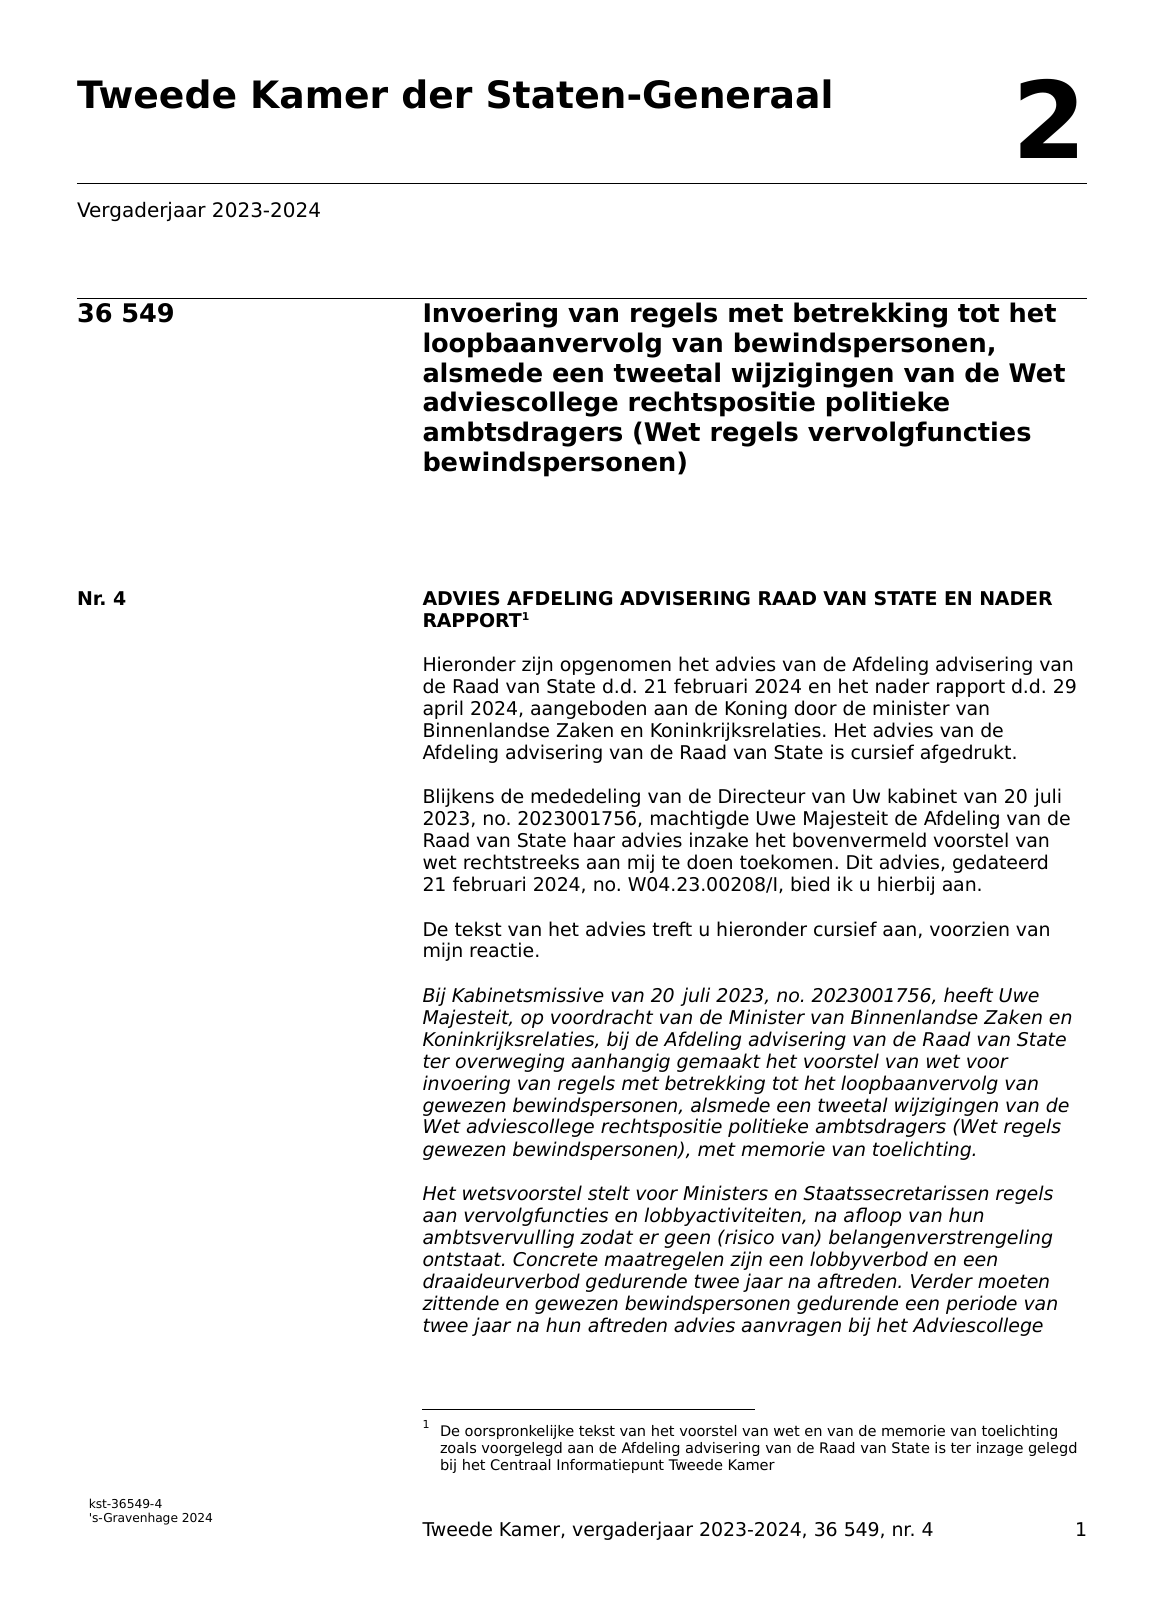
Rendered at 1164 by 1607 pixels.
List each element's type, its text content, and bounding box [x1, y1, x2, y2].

subtitle 36 549 Invoering van regels met betrekking tot het loopbaanvervolg van bewindspersonen, alsmede een tweetal wijzigingen van de Wet adviescollege rechtspositie politieke ambtsdragers (Wet regels vervolgfuncties bewindspersonen) [77, 299, 1087, 477]
text kst-36549-4 [88, 1497, 323, 1511]
text Bij Kabinetsmissive van 20 juli 2023, no. 2023001756, heeft Uwe Majesteit, op voordracht van de Minister van Binnenlandse Zaken en Koninkrijksrelaties, bij de Afdeling advisering van de Raad van State ter overweging aanhangig gemaakt het voorstel van wet voor invoering van regels met betrekking tot het loopbaanvervolg van gewezen bewindspersonen, alsmede een tweetal wijzigingen van de Wet adviescollege rechtspositie politieke ambtsdragers (Wet regels gewezen bewindspersonen), met memorie van toelichting. [422, 984, 1087, 1160]
table_cell Vergaderjaar 2023-2024 [77, 184, 1087, 298]
table_header Tweede Kamer der Staten-Generaal [77, 59, 886, 183]
subtitle Nr. 4 ADVIES AFDELING ADVISERING RAAD VAN STATE EN NADER RAPPORT [77, 588, 1087, 632]
text Blijkens de mededeling van de Directeur van Uw kabinet van 20 juli 2023, no. 2023001756, machtigde Uwe Majesteit de Afdeling van de Raad van State haar advies inzake het bovenvermeld voorstel van wet rechtstreeks aan mij te doen toekomen. Dit advies, gedateerd 21 februari 2024, no. W04.23.00208/I, bied ik u hierbij aan. [422, 786, 1087, 896]
text De tekst van het advies treft u hieronder cursief aan, voorzien van mijn reactie. [422, 918, 1087, 962]
text De oorspronkelijke tekst van het voorstel van wet en van de memorie van toelichting zoals voorgelegd aan de Afdeling advisering van de Raad van State is ter inzage gelegd bij het Centraal Informatiepunt Tweede Kamer [422, 1418, 1087, 1474]
table_header 2 [886, 59, 1087, 183]
text 's-Gravenhage 2024 [88, 1511, 323, 1525]
text Hieronder zijn opgenomen het advies van de Afdeling advisering van de Raad van State d.d. 21 februari 2024 en het nader rapport d.d. 29 april 2024, aangeboden aan de Koning door de minister van Binnenlandse Zaken en Koninkrijksrelaties. Het advies van de Afdeling advisering van de Raad van State is cursief afgedrukt. [422, 654, 1087, 764]
text Het wetsvoorstel stelt voor Ministers en Staatssecretarissen regels aan vervolgfuncties en lobbyactiviteiten, na afloop van hun ambtsvervulling zodat er geen (risico van) belangenverstrengeling ontstaat. Concrete maatregelen zijn een lobbyverbod en een draaideurverbod gedurende twee jaar na aftreden. Verder moeten zittende en gewezen bewindspersonen gedurende een periode van twee jaar na hun aftreden advies aanvragen bij het Adviescollege [422, 1183, 1087, 1336]
